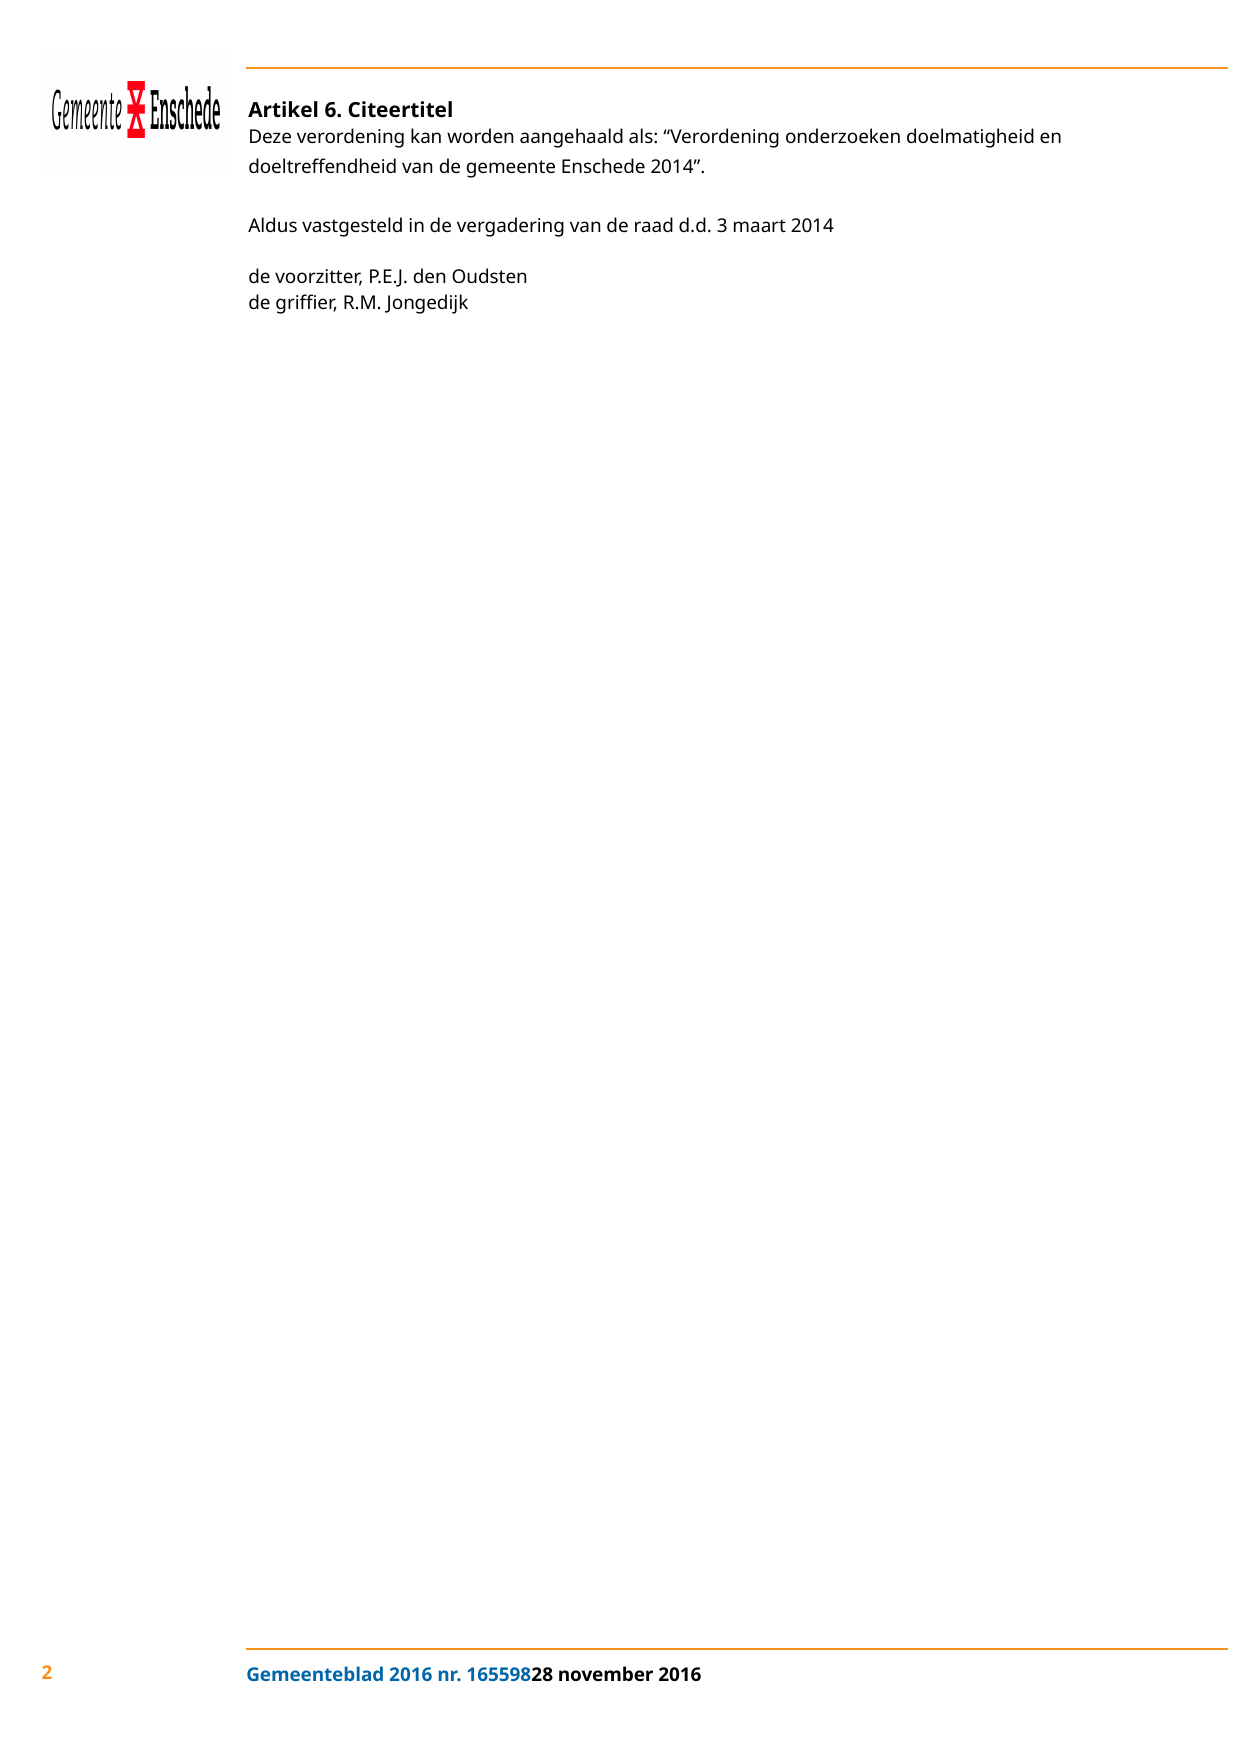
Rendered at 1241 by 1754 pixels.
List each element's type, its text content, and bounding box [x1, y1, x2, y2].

text Aldus vastgesteld in de vergadering van de raad d.d. 3 maart 2014 [248, 212, 1152, 238]
text de griffier, R.M. Jongedijk [248, 289, 1152, 315]
text de voorzitter, P.E.J. den Oudsten [248, 263, 1152, 289]
text Artikel 6. Citeertitel [248, 95, 1152, 123]
picture [41, 47, 231, 172]
text Deze verordening kan worden aangehaald als: “Verordening onderzoeken doelmatigheid en doeltreffendheid van de gemeente Enschede 2014”. [248, 123, 1152, 178]
